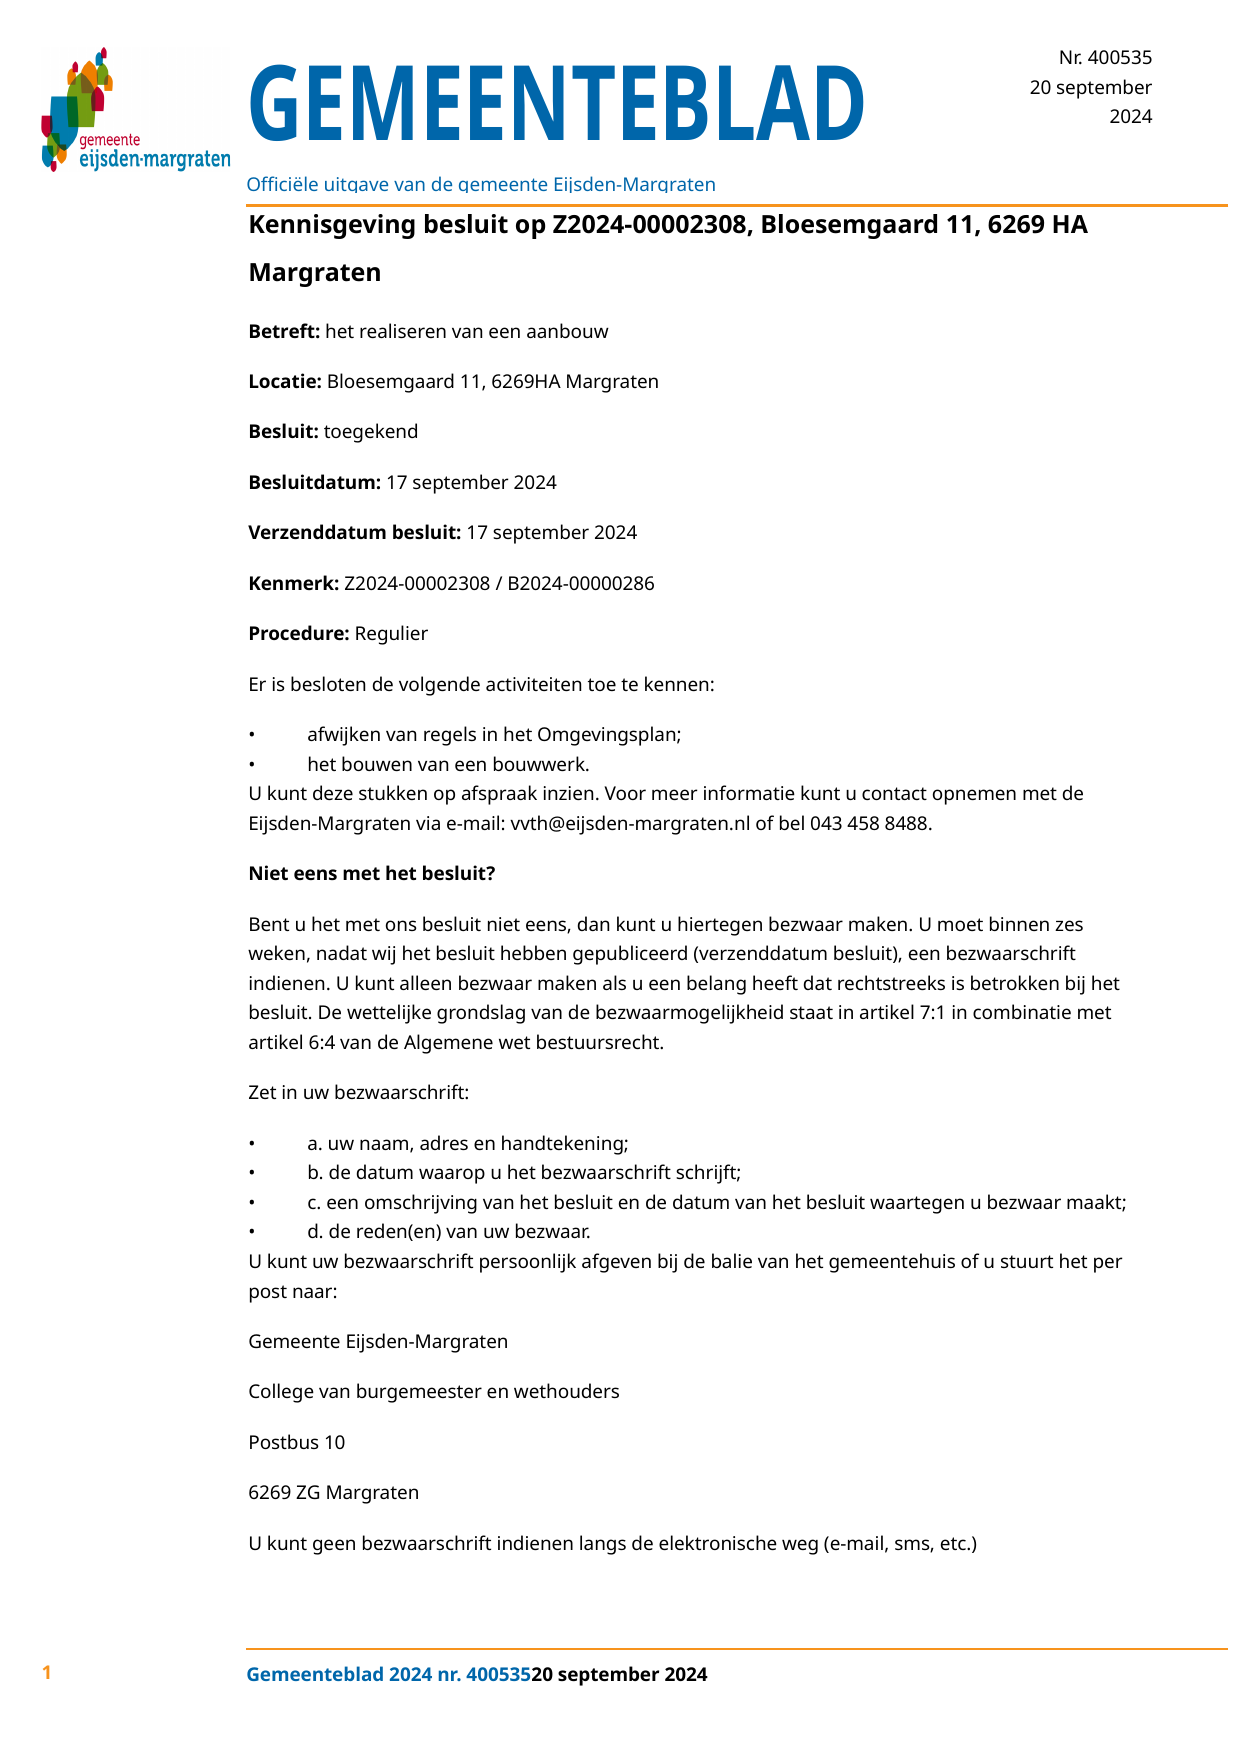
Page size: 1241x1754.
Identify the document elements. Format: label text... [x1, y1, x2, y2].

list afwijken van regels in het Omgevingsplan; [248, 721, 1152, 747]
list c. een omschrijving van het besluit en de datum van het besluit waartegen u bezwaar maakt; [248, 1189, 1152, 1215]
text Zet in uw bezwaarschrift: [248, 1079, 1152, 1105]
text Bent u het met ons besluit niet eens, dan kunt u hiertegen bezwaar maken. U moet binnen zes weken, nadat wij het besluit hebben gepubliceerd (verzenddatum besluit), een bezwaarschrift indienen. U kunt alleen bezwaar maken als u een belang heeft dat rechtstreeks is betrokken bij het besluit. De wettelijke grondslag van de bezwaarmogelijkheid staat in artikel 7:1 in combinatie met artikel 6:4 van de Algemene wet bestuursrecht. [248, 911, 1152, 1055]
picture [41, 47, 231, 172]
text Kenmerk: Z2024-00002308 / B2024-00000286 [248, 570, 1152, 596]
text Betreft: het realiseren van een aanbouw [248, 318, 1152, 344]
text Postbus 10 [248, 1429, 1152, 1455]
text Besluitdatum: 17 september 2024 [248, 469, 1152, 495]
text U kunt uw bezwaarschrift persoonlijk afgeven bij de balie van het gemeentehuis of u stuurt het per post naar: [248, 1248, 1152, 1304]
text 6269 ZG Margraten [248, 1479, 1152, 1505]
text Besluit: toegekend [248, 419, 1152, 444]
text College van burgemeester en wethouders [248, 1379, 1152, 1404]
text U kunt geen bezwaarschrift indienen langs de elektronische weg (e-mail, sms, etc.) [248, 1530, 1152, 1556]
text Kennisgeving besluit op Z2024-00002308, Bloesemgaard 11, 6269 HA Margraten [248, 207, 1152, 288]
list d. de reden(en) van uw bezwaar. [248, 1219, 1152, 1244]
text Gemeente Eijsden-Margraten [248, 1328, 1152, 1354]
list a. uw naam, adres en handtekening; [248, 1130, 1152, 1156]
text Niet eens met het besluit? [248, 860, 1152, 886]
text U kunt deze stukken op afspraak inzien. Voor meer informatie kunt u contact opnemen met de Eijsden-Margraten via e-mail: vvth@eijsden-margraten.nl of bel 043 458 8488. [248, 780, 1152, 836]
text Er is besloten de volgende activiteiten toe te kennen: [248, 671, 1152, 697]
text Procedure: Regulier [248, 620, 1152, 646]
list b. de datum waarop u het bezwaarschrift schrijft; [248, 1159, 1152, 1185]
text Verzenddatum besluit: 17 september 2024 [248, 519, 1152, 545]
list het bouwen van een bouwwerk. [248, 751, 1152, 777]
text Locatie: Bloesemgaard 11, 6269HA Margraten [248, 368, 1152, 394]
